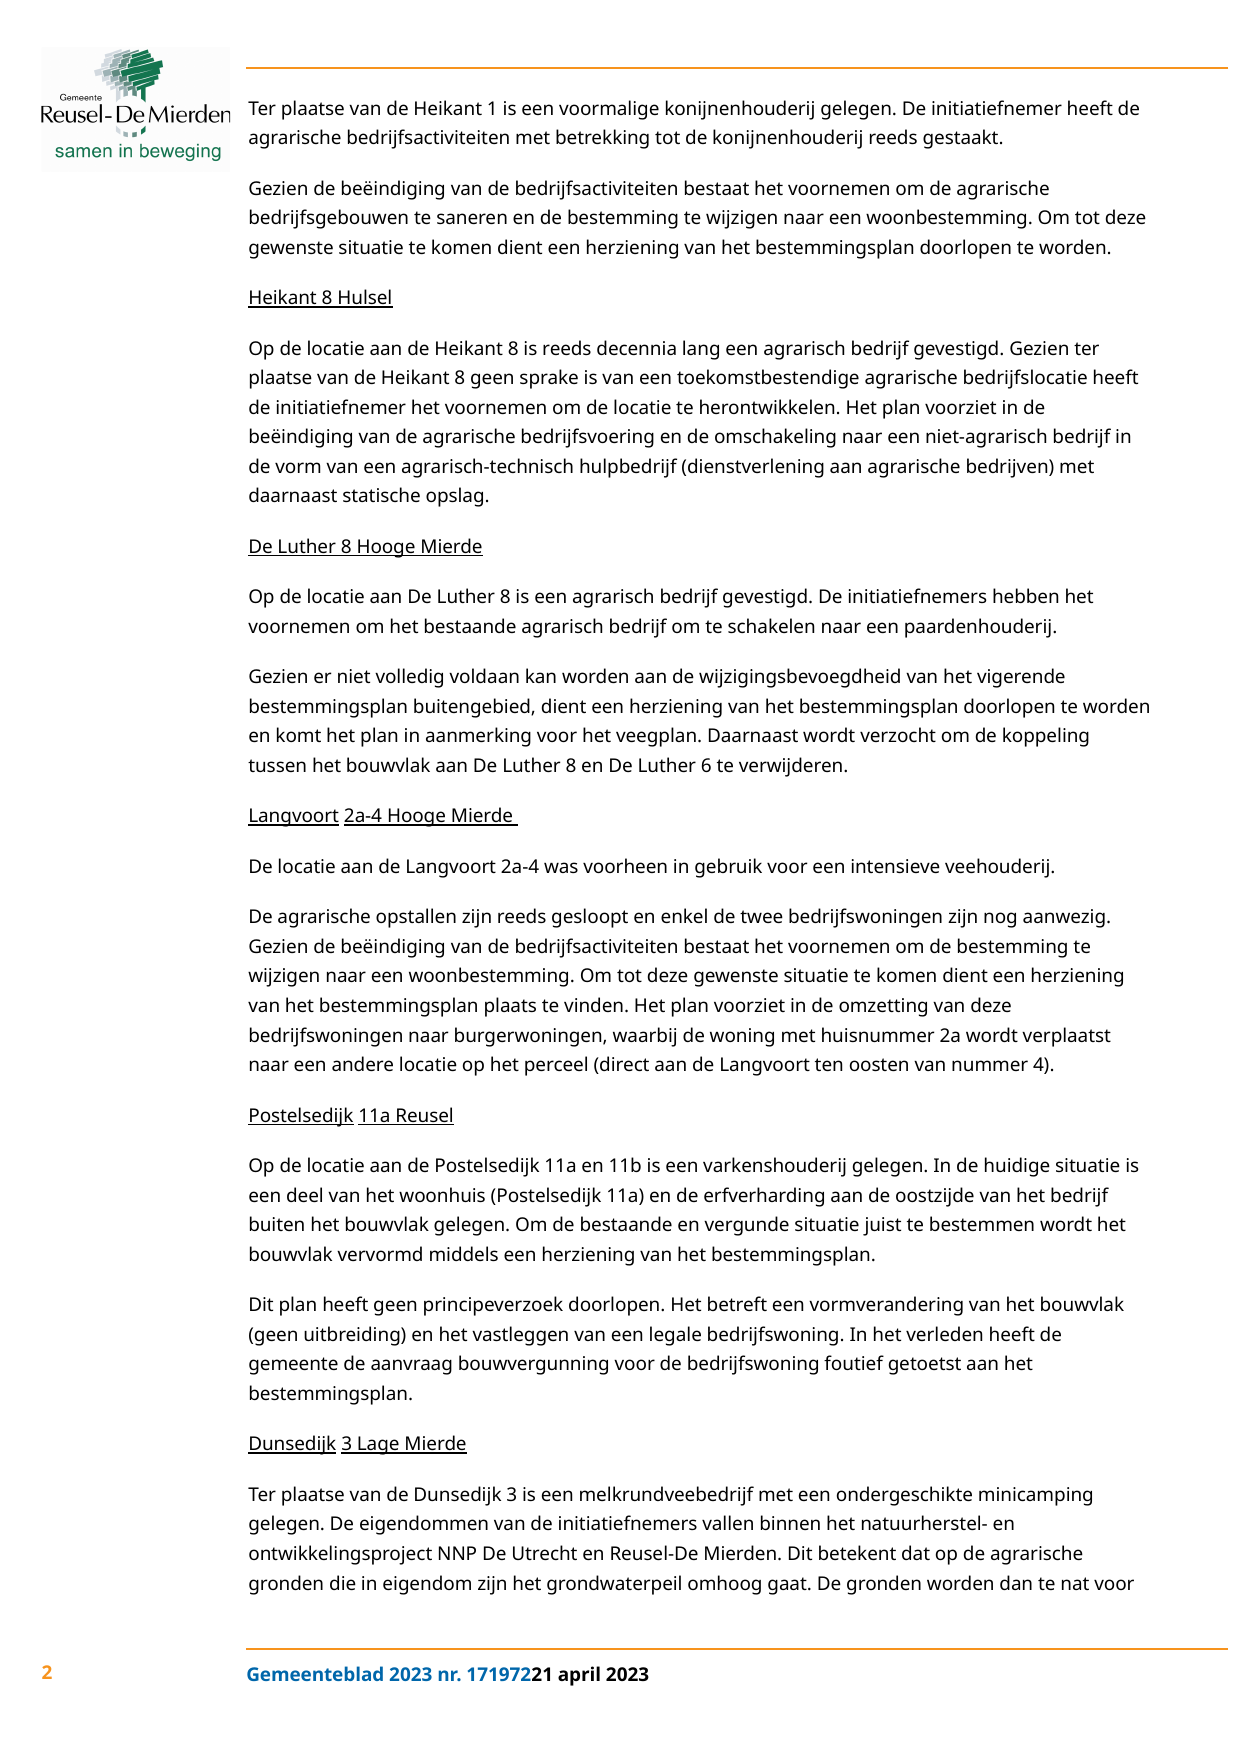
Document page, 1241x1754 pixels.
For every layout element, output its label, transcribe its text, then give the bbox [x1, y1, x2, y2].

text Gezien de beëindiging van de bedrijfsactiviteiten bestaat het voornemen om de agrarische bedrijfsgebouwen te saneren en de bestemming te wijzigen naar een woonbestemming. Om tot deze gewenste situatie te komen dient een herziening van het bestemmingsplan doorlopen te worden. [248, 175, 1152, 260]
text De Luther 8 Hooge Mierde [248, 533, 1152, 559]
text Gezien er niet volledig voldaan kan worden aan de wijzigingsbevoegdheid van het vigerende bestemmingsplan buitengebied, dient een herziening van het bestemmingsplan doorlopen te worden en komt het plan in aanmerking voor het veegplan. Daarnaast wordt verzocht om de koppeling tussen het bouwvlak aan De Luther 8 en De Luther 6 te verwijderen. [248, 663, 1152, 778]
picture [41, 47, 231, 172]
text De agrarische opstallen zijn reeds gesloopt en enkel de twee bedrijfswoningen zijn nog aanwezig. Gezien de beëindiging van de bedrijfsactiviteiten bestaat het voornemen om de bestemming te wijzigen naar een woonbestemming. Om tot deze gewenste situatie te komen dient een herziening van het bestemmingsplan plaats te vinden. Het plan voorziet in de omzetting van deze bedrijfswoningen naar burgerwoningen, waarbij de woning met huisnummer 2a wordt verplaatst naar een andere locatie op het perceel (direct aan de Langvoort ten oosten van nummer 4). [248, 903, 1152, 1077]
text Op de locatie aan de Heikant 8 is reeds decennia lang een agrarisch bedrijf gevestigd. Gezien ter plaatse van de Heikant 8 geen sprake is van een toekomstbestendige agrarische bedrijfslocatie heeft de initiatiefnemer het voornemen om de locatie te herontwikkelen. Het plan voorziet in de beëindiging van de agrarische bedrijfsvoering en de omschakeling naar een niet-agrarisch bedrijf in de vorm van een agrarisch-technisch hulpbedrijf (dienstverlening aan agrarische bedrijven) met daarnaast statische opslag. [248, 335, 1152, 508]
text Postelsedijk 11a Reusel [248, 1102, 1152, 1128]
text Op de locatie aan de Postelsedijk 11a en 11b is een varkenshouderij gelegen. In de huidige situatie is een deel van het woonhuis (Postelsedijk 11a) en de erfverharding aan de oostzijde van het bedrijf buiten het bouwvlak gelegen. Om de bestaande en vergunde situatie juist te bestemmen wordt het bouwvlak vervormd middels een herziening van het bestemmingsplan. [248, 1152, 1152, 1267]
text Op de locatie aan De Luther 8 is een agrarisch bedrijf gevestigd. De initiatiefnemers hebben het voornemen om het bestaande agrarisch bedrijf om te schakelen naar een paardenhouderij. [248, 583, 1152, 639]
text De locatie aan de Langvoort 2a-4 was voorheen in gebruik voor een intensieve veehouderij. [248, 853, 1152, 879]
text Ter plaatse van de Heikant 1 is een voormalige konijnenhouderij gelegen. De initiatiefnemer heeft de agrarische bedrijfsactiviteiten met betrekking tot de konijnenhouderij reeds gestaakt. [248, 95, 1152, 150]
text Dit plan heeft geen principeverzoek doorlopen. Het betreft een vormverandering van het bouwvlak (geen uitbreiding) en het vastleggen van een legale bedrijfswoning. In het verleden heeft de gemeente de aanvraag bouwvergunning voor de bedrijfswoning foutief getoetst aan het bestemmingsplan. [248, 1291, 1152, 1406]
text Langvoort 2a-4 Hooge Mierde [248, 803, 1152, 828]
text Dunsedijk 3 Lage Mierde [248, 1431, 1152, 1456]
text Heikant 8 Hulsel [248, 284, 1152, 310]
text Ter plaatse van de Dunsedijk 3 is een melkrundveebedrijf met een ondergeschikte minicamping gelegen. De eigendommen van de initiatiefnemers vallen binnen het natuurherstel- en ontwikkelingsproject NNP De Utrecht en Reusel-De Mierden. Dit betekent dat op de agrarische gronden die in eigendom zijn het grondwaterpeil omhoog gaat. De gronden worden dan te nat voor [248, 1481, 1152, 1596]
